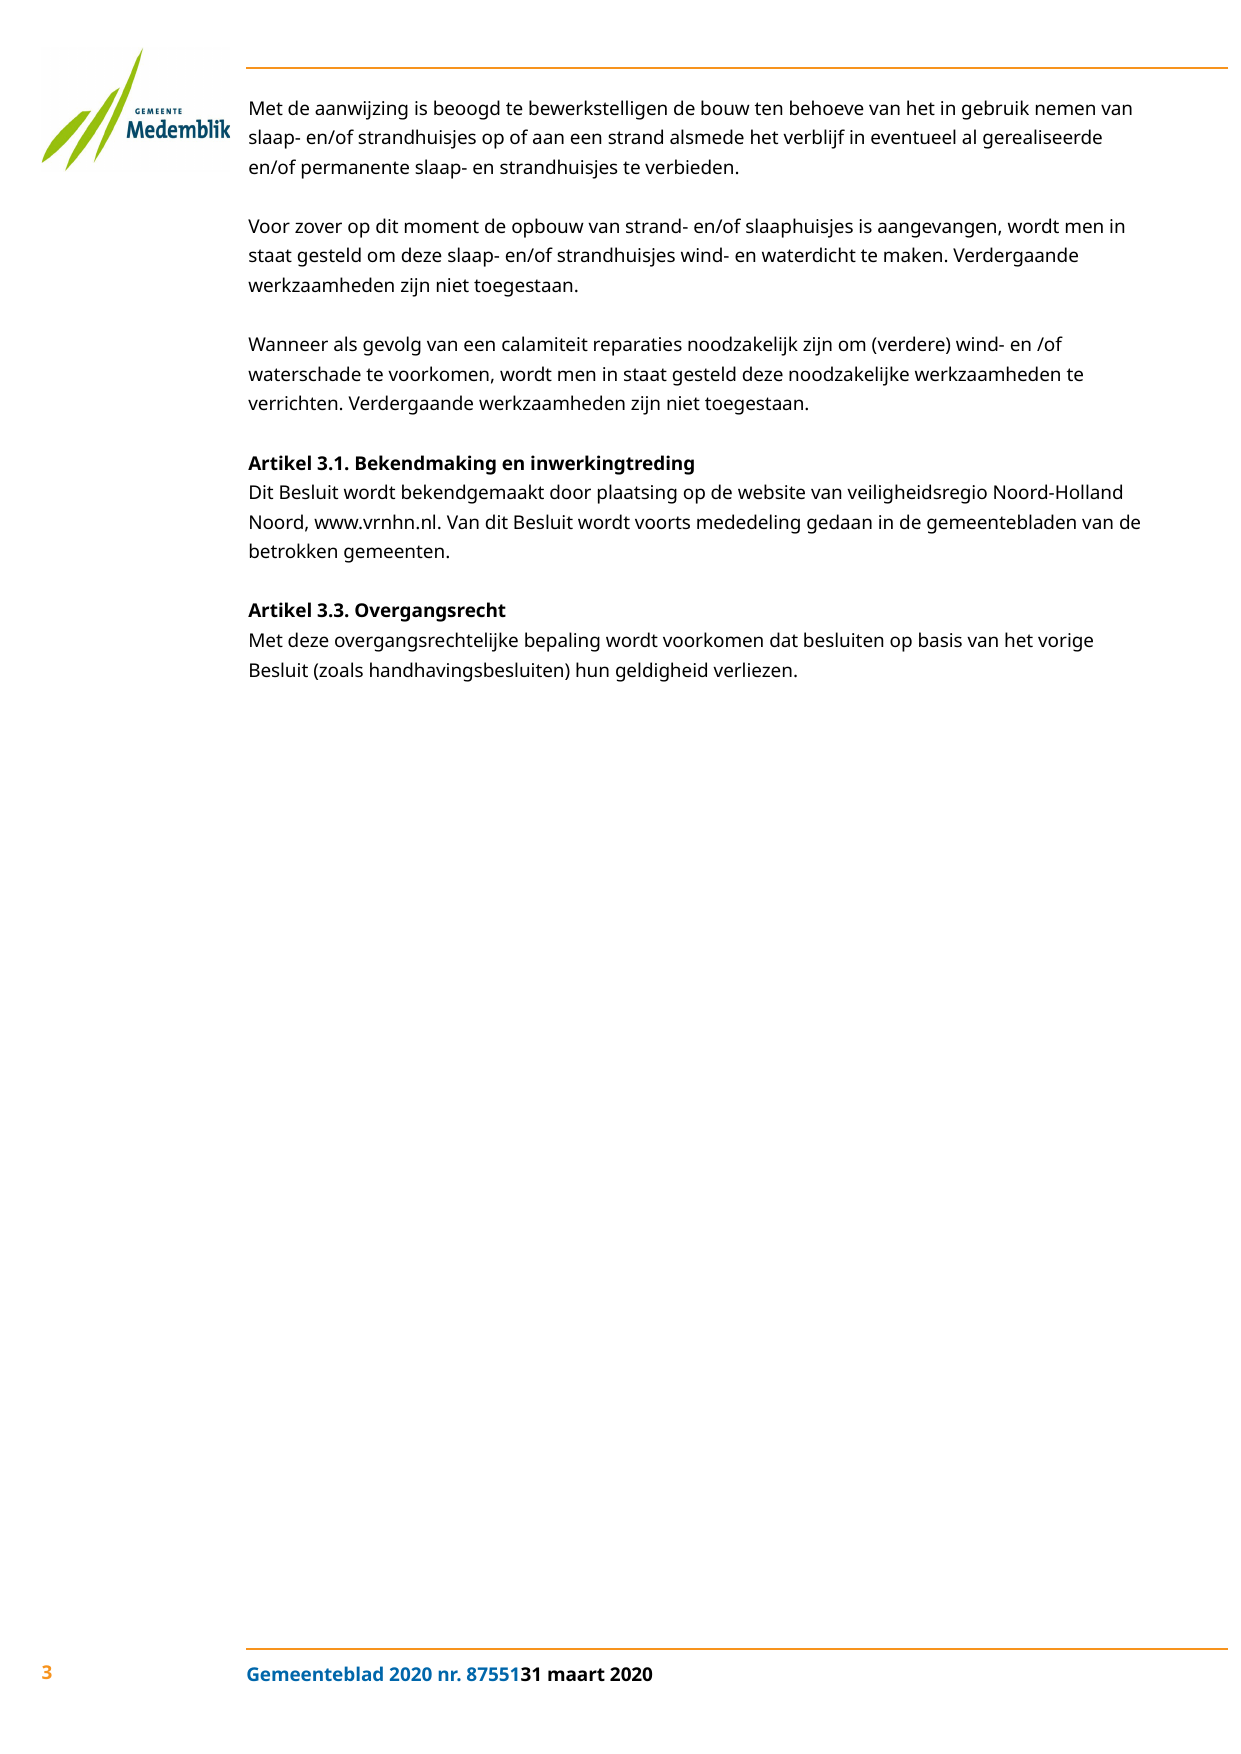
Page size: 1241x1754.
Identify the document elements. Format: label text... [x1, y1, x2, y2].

text Voor zover op dit moment de opbouw van strand- en/of slaaphuisjes is aangevangen, wordt men in staat gesteld om deze slaap- en/of strandhuisjes wind- en waterdicht te maken. Verdergaande werkzaamheden zijn niet toegestaan. [248, 213, 1152, 298]
text Dit Besluit wordt bekendgemaakt door plaatsing op de website van veiligheidsregio Noord-Holland Noord, www.vrnhn.nl. Van dit Besluit wordt voorts mededeling gedaan in de gemeentebladen van de betrokken gemeenten. [248, 479, 1152, 564]
text Artikel 3.3. Overgangsrecht [248, 598, 1152, 623]
picture [41, 47, 231, 172]
text Wanneer als gevolg van een calamiteit reparaties noodzakelijk zijn om (verdere) wind- en /of waterschade te voorkomen, wordt men in staat gesteld deze noodzakelijke werkzaamheden te verrichten. Verdergaande werkzaamheden zijn niet toegestaan. [248, 331, 1152, 416]
text Met deze overgangsrechtelijke bepaling wordt voorkomen dat besluiten op basis van het vorige Besluit (zoals handhavingsbesluiten) hun geldigheid verliezen. [248, 627, 1152, 683]
text Met de aanwijzing is beoogd te bewerkstelligen de bouw ten behoeve van het in gebruik nemen van slaap- en/of strandhuisjes op of aan een strand alsmede het verblijf in eventueel al gerealiseerde en/of permanente slaap- en strandhuisjes te verbieden. [248, 95, 1152, 180]
text Artikel 3.1. Bekendmaking en inwerkingtreding [248, 450, 1152, 476]
